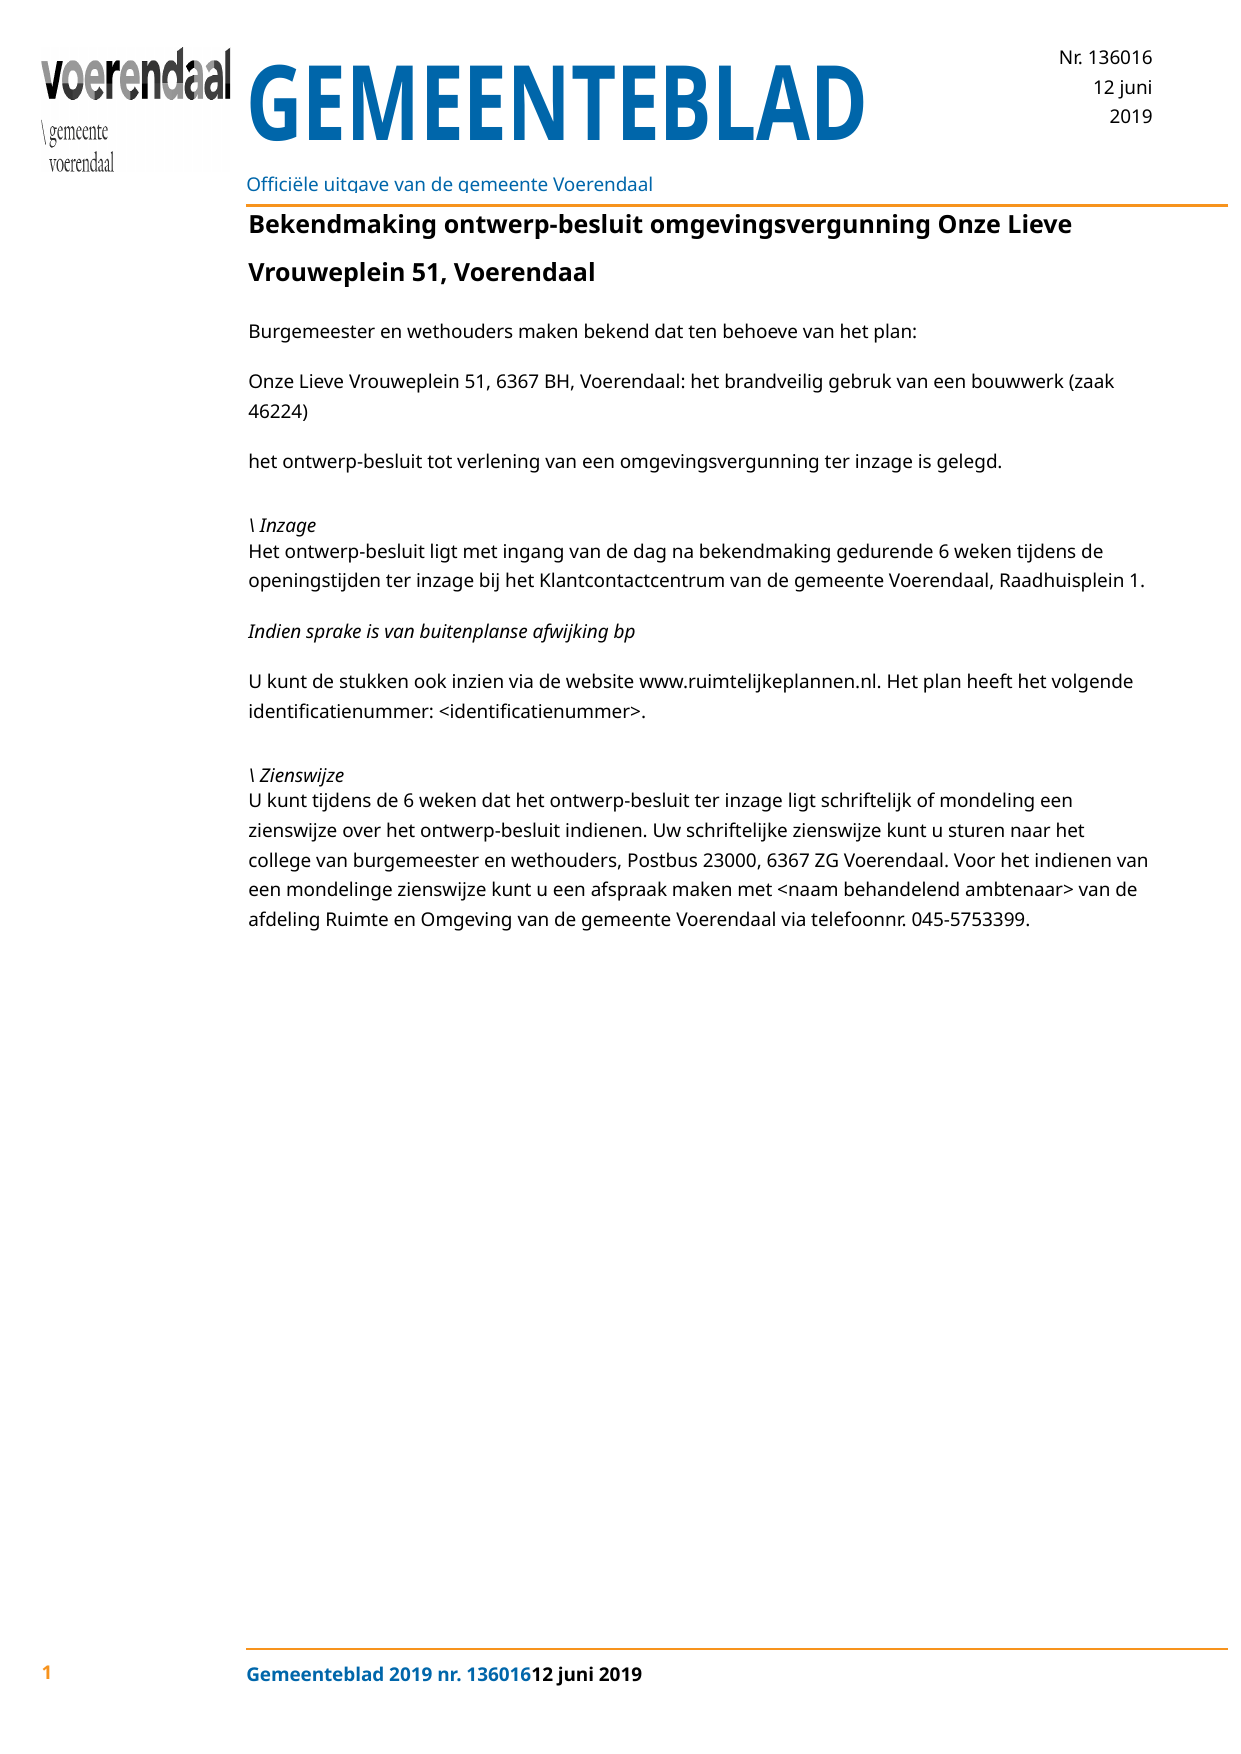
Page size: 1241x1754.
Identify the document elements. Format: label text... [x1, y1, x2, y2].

text Burgemeester en wethouders maken bekend dat ten behoeve van het plan: [248, 318, 1152, 344]
text Onze Lieve Vrouweplein 51, 6367 BH, Voerendaal: het brandveilig gebruk van een bouwwerk (zaak 46224) [248, 368, 1152, 424]
text Het ontwerp-besluit ligt met ingang van de dag na bekendmaking gedurende 6 weken tijdens de openingstijden ter inzage bij het Klantcontactcentrum van de gemeente Voerendaal, Raadhuisplein 1. [248, 538, 1152, 593]
text \ Zienswijze [248, 762, 1152, 788]
text \ Inzage [248, 512, 1152, 538]
picture [41, 47, 231, 172]
text U kunt tijdens de 6 weken dat het ontwerp-besluit ter inzage ligt schriftelijk of mondeling een zienswijze over het ontwerp-besluit indienen. Uw schriftelijke zienswijze kunt u sturen naar het college van burgemeester en wethouders, Postbus 23000, 6367 ZG Voerendaal. Voor het indienen van een mondelinge zienswijze kunt u een afspraak maken met <naam behandelend ambtenaar> van de afdeling Ruimte en Omgeving van de gemeente Voerendaal via telefoonnr. 045-5753399. [248, 788, 1152, 932]
text U kunt de stukken ook inzien via de website www.ruimtelijkeplannen.nl. Het plan heeft het volgende identificatienummer: <identificatienummer>. [248, 668, 1152, 724]
text het ontwerp-besluit tot verlening van een omgevingsvergunning ter inzage is gelegd. [248, 448, 1152, 474]
text Indien sprake is van buitenplanse afwijking bp [248, 618, 1152, 644]
text Bekendmaking ontwerp-besluit omgevingsvergunning Onze Lieve Vrouweplein 51, Voerendaal [248, 207, 1152, 288]
